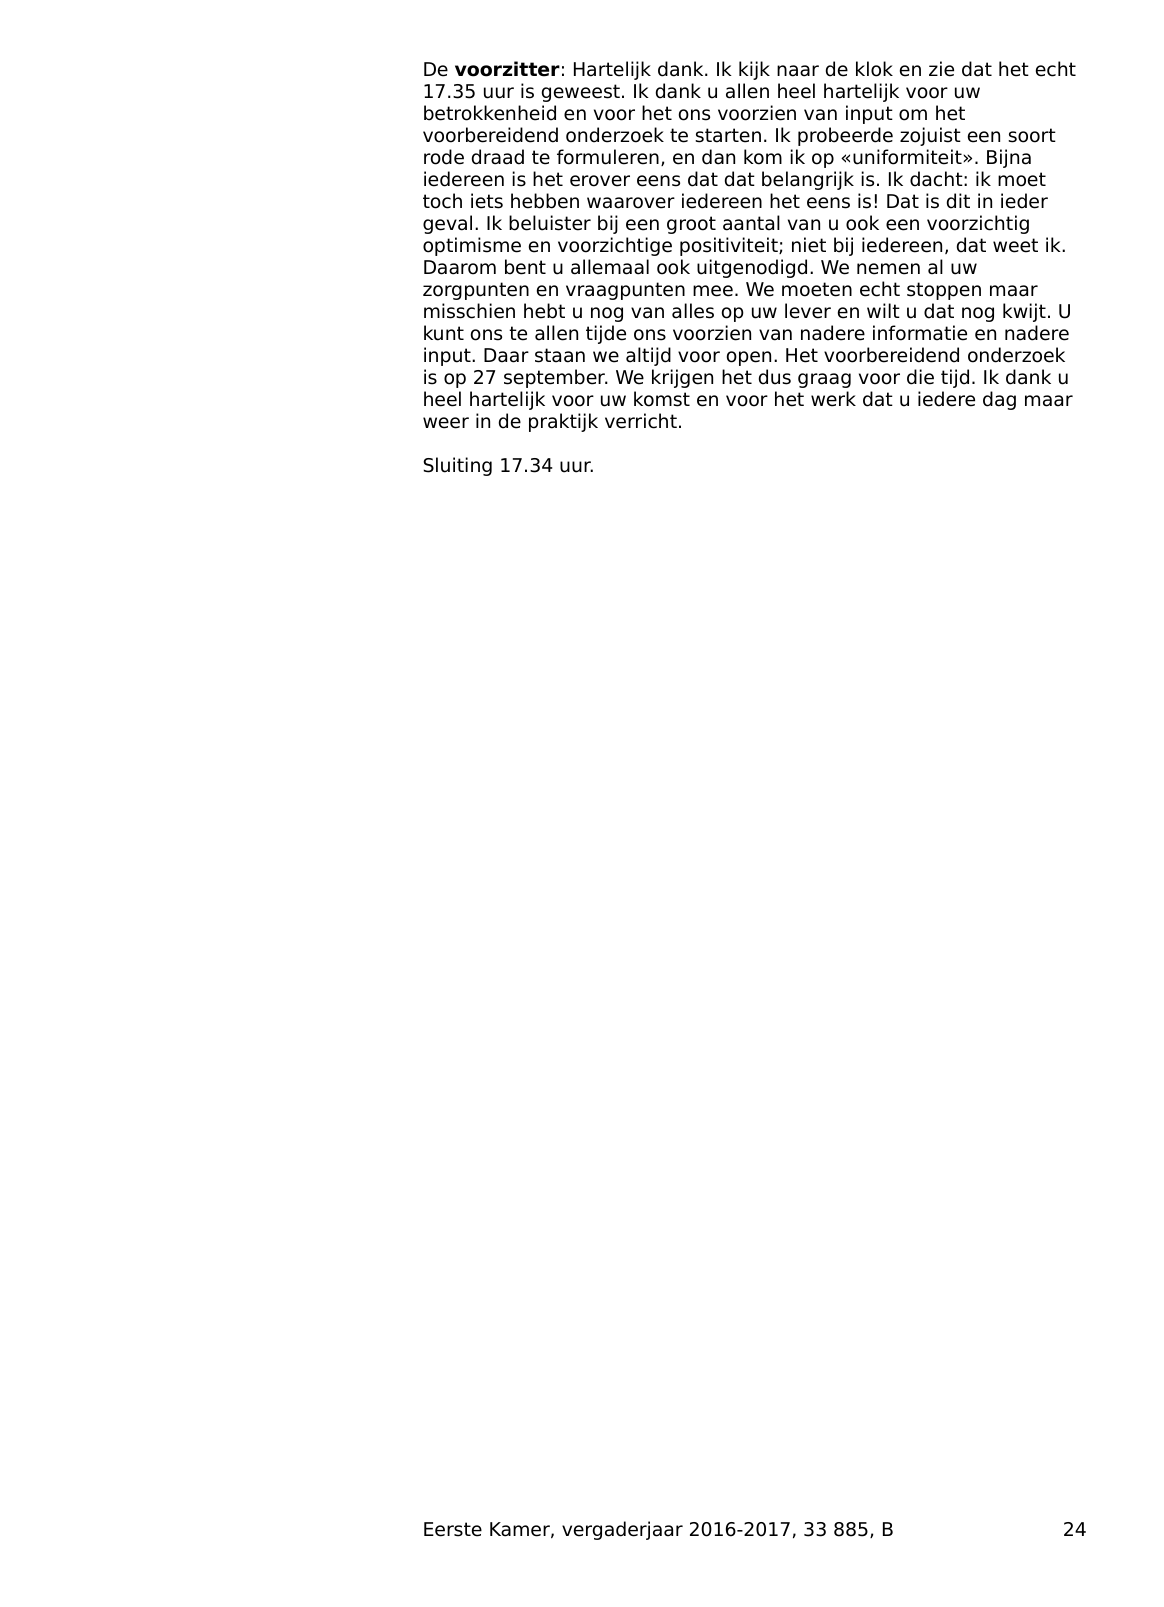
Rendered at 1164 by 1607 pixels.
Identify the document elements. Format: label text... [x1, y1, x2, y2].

text De voorzitter: Hartelijk dank. Ik kijk naar de klok en zie dat het echt 17.35 uur is geweest. Ik dank u allen heel hartelijk voor uw betrokkenheid en voor het ons voorzien van input om het voorbereidend onderzoek te starten. Ik probeerde zojuist een soort rode draad te formuleren, en dan kom ik op «uniformiteit». Bijna iedereen is het erover eens dat dat belangrijk is. Ik dacht: ik moet toch iets hebben waarover iedereen het eens is! Dat is dit in ieder geval. Ik beluister bij een groot aantal van u ook een voorzichtig optimisme en voorzichtige positiviteit; niet bij iedereen, dat weet ik. Daarom bent u allemaal ook uitgenodigd. We nemen al uw zorgpunten en vraagpunten mee. We moeten echt stoppen maar misschien hebt u nog van alles op uw lever en wilt u dat nog kwijt. U kunt ons te allen tijde ons voorzien van nadere informatie en nadere input. Daar staan we altijd voor open. Het voorbereidend onderzoek is op 27 september. We krijgen het dus graag voor die tijd. Ik dank u heel hartelijk voor uw komst en voor het werk dat u iedere dag maar weer in de praktijk verricht. [422, 59, 1087, 433]
text Sluiting 17.34 uur. [422, 455, 1087, 477]
